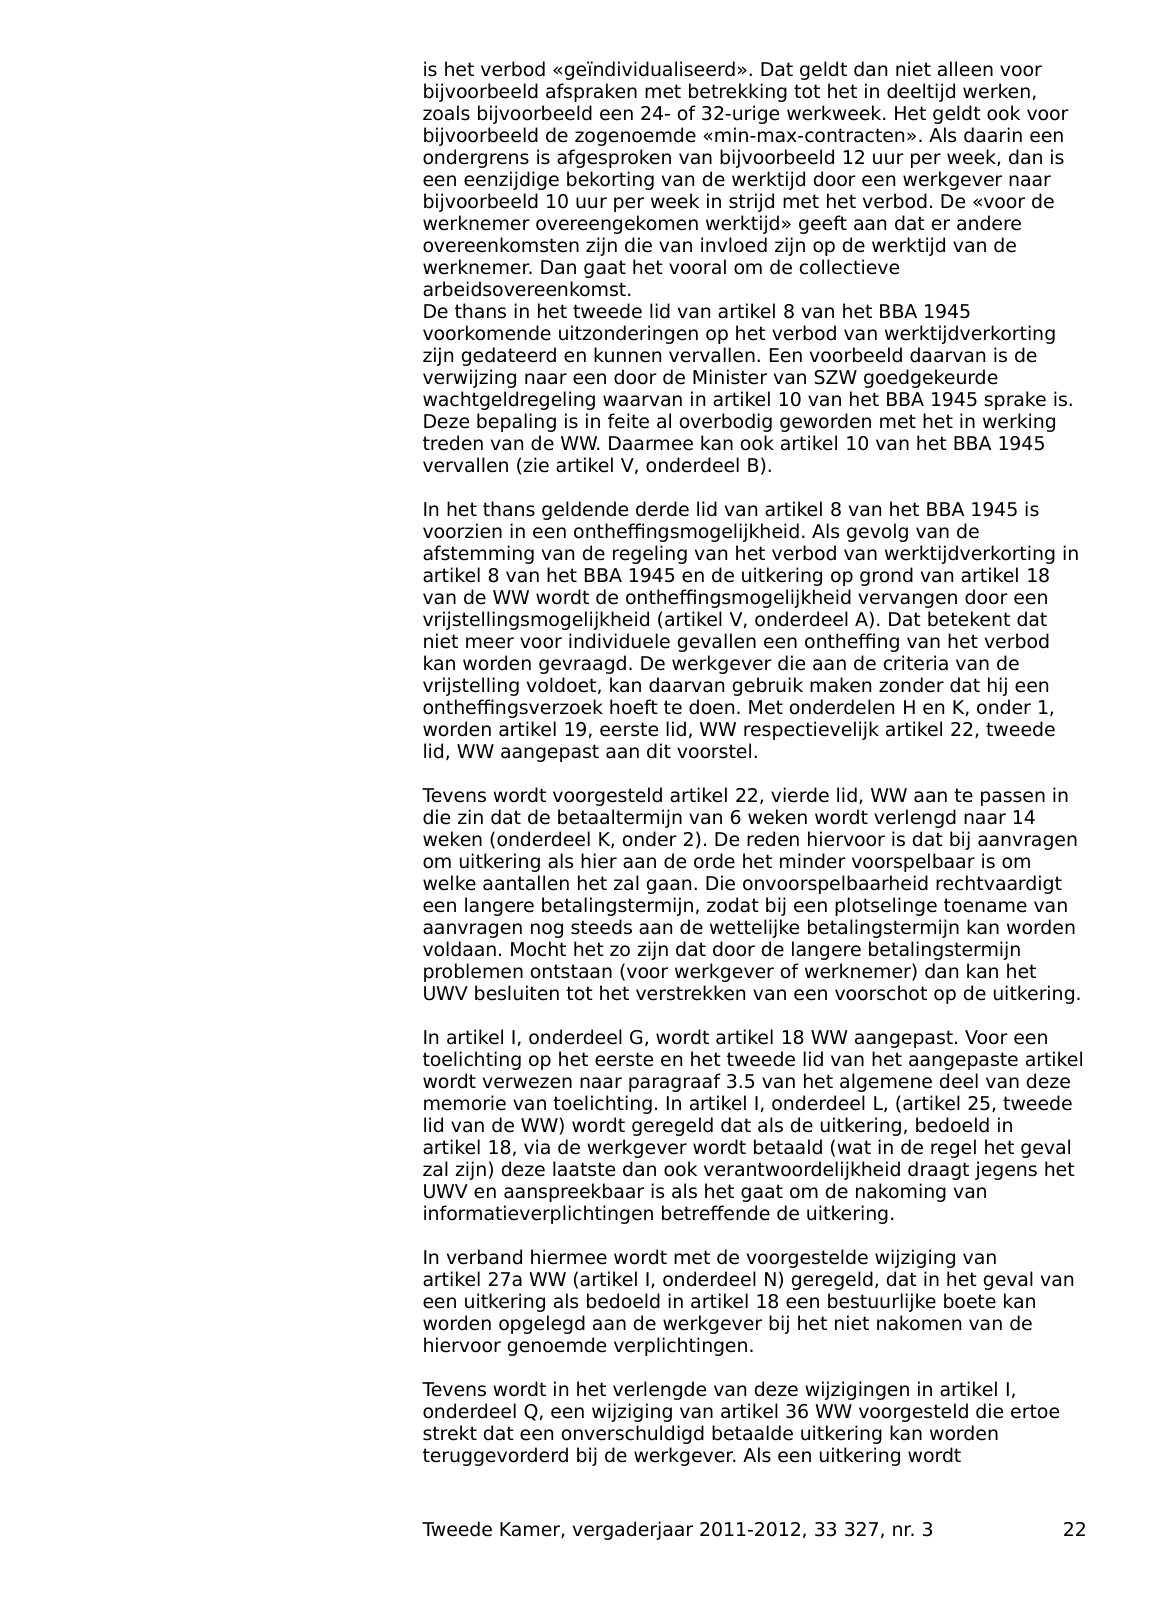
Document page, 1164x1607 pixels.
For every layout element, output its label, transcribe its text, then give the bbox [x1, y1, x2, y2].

text In artikel I, onderdeel G, wordt artikel 18 WW aangepast. Voor een toelichting op het eerste en het tweede lid van het aangepaste artikel wordt verwezen naar paragraaf 3.5 van het algemene deel van deze memorie van toelichting. In artikel I, onderdeel L, (artikel 25, tweede lid van de WW) wordt geregeld dat als de uitkering, bedoeld in artikel 18, via de werkgever wordt betaald (wat in de regel het geval zal zijn) deze laatste dan ook verantwoordelijkheid draagt jegens het UWV en aanspreekbaar is als het gaat om de nakoming van informatieverplichtingen betreffende de uitkering. [422, 1027, 1087, 1224]
text De thans in het tweede lid van artikel 8 van het BBA 1945 voorkomende uitzonderingen op het verbod van werktijdverkorting zijn gedateerd en kunnen vervallen. Een voorbeeld daarvan is de verwijzing naar een door de Minister van SZW goedgekeurde wachtgeldregeling waarvan in artikel 10 van het BBA 1945 sprake is. Deze bepaling is in feite al overbodig geworden met het in werking treden van de WW. Daarmee kan ook artikel 10 van het BBA 1945 vervallen (zie artikel V, onderdeel B). [422, 301, 1087, 477]
text In het thans geldende derde lid van artikel 8 van het BBA 1945 is voorzien in een ontheffingsmogelijkheid. Als gevolg van de afstemming van de regeling van het verbod van werktijdverkorting in artikel 8 van het BBA 1945 en de uitkering op grond van artikel 18 van de WW wordt de ontheffingsmogelijkheid vervangen door een vrijstellingsmogelijkheid (artikel V, onderdeel A). Dat betekent dat niet meer voor individuele gevallen een ontheffing van het verbod kan worden gevraagd. De werkgever die aan de criteria van de vrijstelling voldoet, kan daarvan gebruik maken zonder dat hij een ontheffingsverzoek hoeft te doen. Met onderdelen H en K, onder 1, worden artikel 19, eerste lid, WW respectievelijk artikel 22, tweede lid, WW aangepast aan dit voorstel. [422, 499, 1087, 763]
text Tevens wordt in het verlengde van deze wijzigingen in artikel I, onderdeel Q, een wijziging van artikel 36 WW voorgesteld die ertoe strekt dat een onverschuldigd betaalde uitkering kan worden teruggevorderd bij de werkgever. Als een uitkering wordt [422, 1379, 1087, 1467]
text In verband hiermee wordt met de voorgestelde wijziging van artikel 27a WW (artikel I, onderdeel N) geregeld, dat in het geval van een uitkering als bedoeld in artikel 18 een bestuurlijke boete kan worden opgelegd aan de werkgever bij het niet nakomen van de hiervoor genoemde verplichtingen. [422, 1247, 1087, 1357]
text Tevens wordt voorgesteld artikel 22, vierde lid, WW aan te passen in die zin dat de betaaltermijn van 6 weken wordt verlengd naar 14 weken (onderdeel K, onder 2). De reden hiervoor is dat bij aanvragen om uitkering als hier aan de orde het minder voorspelbaar is om welke aantallen het zal gaan. Die onvoorspelbaarheid rechtvaardigt een langere betalingstermijn, zodat bij een plotselinge toename van aanvragen nog steeds aan de wettelijke betalingstermijn kan worden voldaan. Mocht het zo zijn dat door de langere betalingstermijn problemen ontstaan (voor werkgever of werknemer) dan kan het UWV besluiten tot het verstrekken van een voorschot op de uitkering. [422, 785, 1087, 1004]
text is het verbod «geïndividualiseerd». Dat geldt dan niet alleen voor bijvoorbeeld afspraken met betrekking tot het in deeltijd werken, zoals bijvoorbeeld een 24- of 32-urige werkweek. Het geldt ook voor bijvoorbeeld de zogenoemde «min-max-contracten». Als daarin een ondergrens is afgesproken van bijvoorbeeld 12 uur per week, dan is een eenzijdige bekorting van de werktijd door een werkgever naar bijvoorbeeld 10 uur per week in strijd met het verbod. De «voor de werknemer overeengekomen werktijd» geeft aan dat er andere overeenkomsten zijn die van invloed zijn op de werktijd van de werknemer. Dan gaat het vooral om de collectieve arbeidsovereenkomst. [422, 59, 1087, 301]
